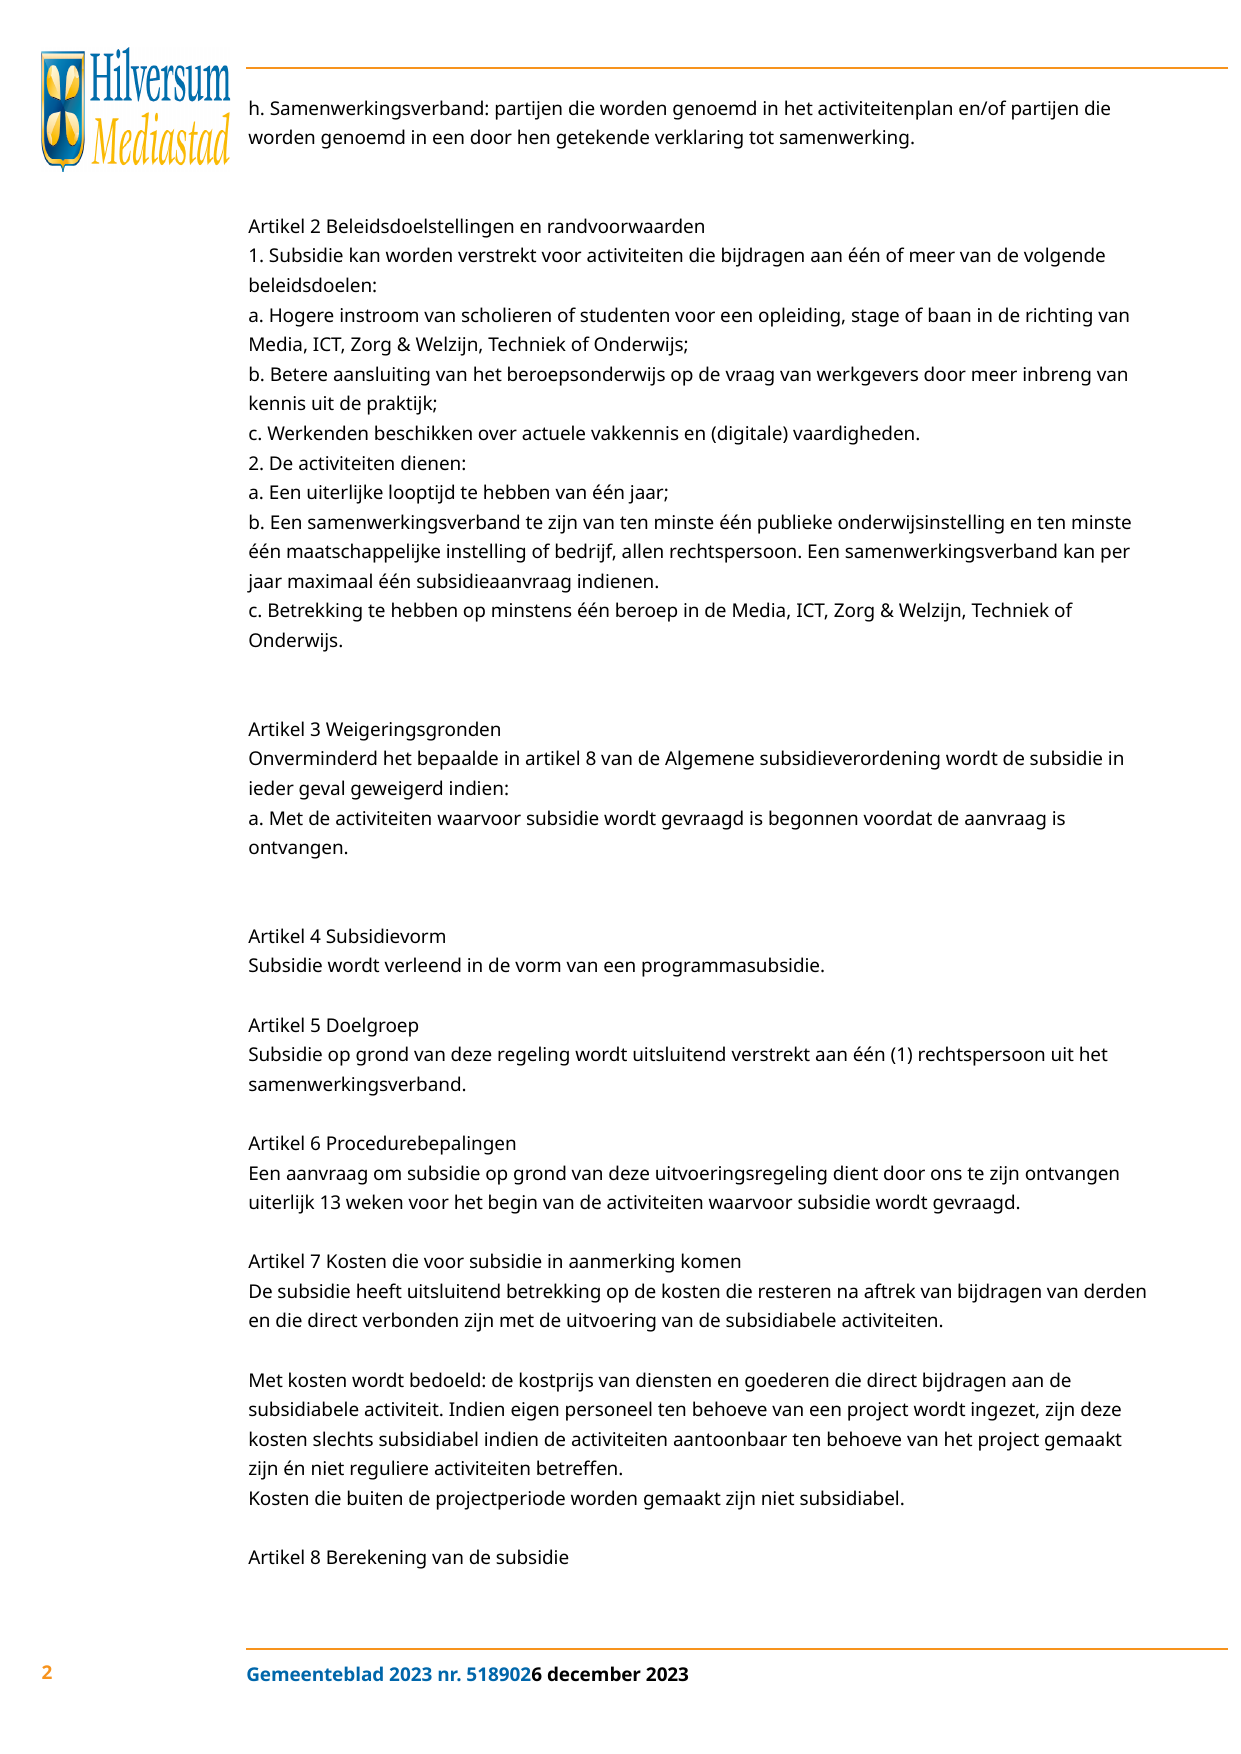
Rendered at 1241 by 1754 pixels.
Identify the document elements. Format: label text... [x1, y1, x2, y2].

text 1. Subsidie kan worden verstrekt voor activiteiten die bijdragen aan één of meer van de volgende beleidsdoelen: [248, 243, 1152, 298]
text Met kosten wordt bedoeld: de kostprijs van diensten en goederen die direct bijdragen aan de subsidiabele activiteit. Indien eigen personeel ten behoeve van een project wordt ingezet, zijn deze kosten slechts subsidiabel indien de activiteiten aantoonbaar ten behoeve van het project gemaakt zijn én niet reguliere activiteiten betreffen. [248, 1367, 1152, 1481]
text Kosten die buiten de projectperiode worden gemaakt zijn niet subsidiabel. [248, 1485, 1152, 1511]
text Artikel 3 Weigeringsgronden [248, 716, 1152, 742]
text Artikel 7 Kosten die voor subsidie in aanmerking komen [248, 1248, 1152, 1274]
text h. Samenwerkingsverband: partijen die worden genoemd in het activiteitenplan en/of partijen die worden genoemd in een door hen getekende verklaring tot samenwerking. [248, 95, 1152, 150]
text De subsidie heeft uitsluitend betrekking op de kosten die resteren na aftrek van bijdragen van derden en die direct verbonden zijn met de uitvoering van de subsidiabele activiteiten. [248, 1278, 1152, 1333]
text Subsidie op grond van deze regeling wordt uitsluitend verstrekt aan één (1) rechtspersoon uit het samenwerkingsverband. [248, 1041, 1152, 1097]
text Artikel 4 Subsidievorm [248, 923, 1152, 949]
text 2. De activiteiten dienen: [248, 450, 1152, 476]
picture [41, 47, 231, 172]
text c. Betrekking te hebben op minstens één beroep in de Media, ICT, Zorg & Welzijn, Techniek of Onderwijs. [248, 598, 1152, 653]
text Een aanvraag om subsidie op grond van deze uitvoeringsregeling dient door ons te zijn ontvangen uiterlijk 13 weken voor het begin van de activiteiten waarvoor subsidie wordt gevraagd. [248, 1160, 1152, 1215]
text Onverminderd het bepaalde in artikel 8 van de Algemene subsidieverordening wordt de subsidie in ieder geval geweigerd indien: [248, 746, 1152, 801]
text Artikel 2 Beleidsdoelstellingen en randvoorwaarden [248, 213, 1152, 239]
text c. Werkenden beschikken over actuele vakkennis en (digitale) vaardigheden. [248, 420, 1152, 446]
text Artikel 5 Doelgroep [248, 1012, 1152, 1038]
text a. Hogere instroom van scholieren of studenten voor een opleiding, stage of baan in de richting van Media, ICT, Zorg & Welzijn, Techniek of Onderwijs; [248, 302, 1152, 357]
text b. Een samenwerkingsverband te zijn van ten minste één publieke onderwijsinstelling en ten minste één maatschappelijke instelling of bedrijf, allen rechtspersoon. Een samenwerkingsverband kan per jaar maximaal één subsidieaanvraag indienen. [248, 509, 1152, 594]
text a. Een uiterlijke looptijd te hebben van één jaar; [248, 479, 1152, 505]
text a. Met de activiteiten waarvoor subsidie wordt gevraagd is begonnen voordat de aanvraag is ontvangen. [248, 805, 1152, 860]
text Artikel 8 Berekening van de subsidie [248, 1544, 1152, 1570]
text b. Betere aansluiting van het beroepsonderwijs op de vraag van werkgevers door meer inbreng van kennis uit de praktijk; [248, 361, 1152, 416]
text Subsidie wordt verleend in de vorm van een programmasubsidie. [248, 953, 1152, 978]
text Artikel 6 Procedurebepalingen [248, 1130, 1152, 1156]
